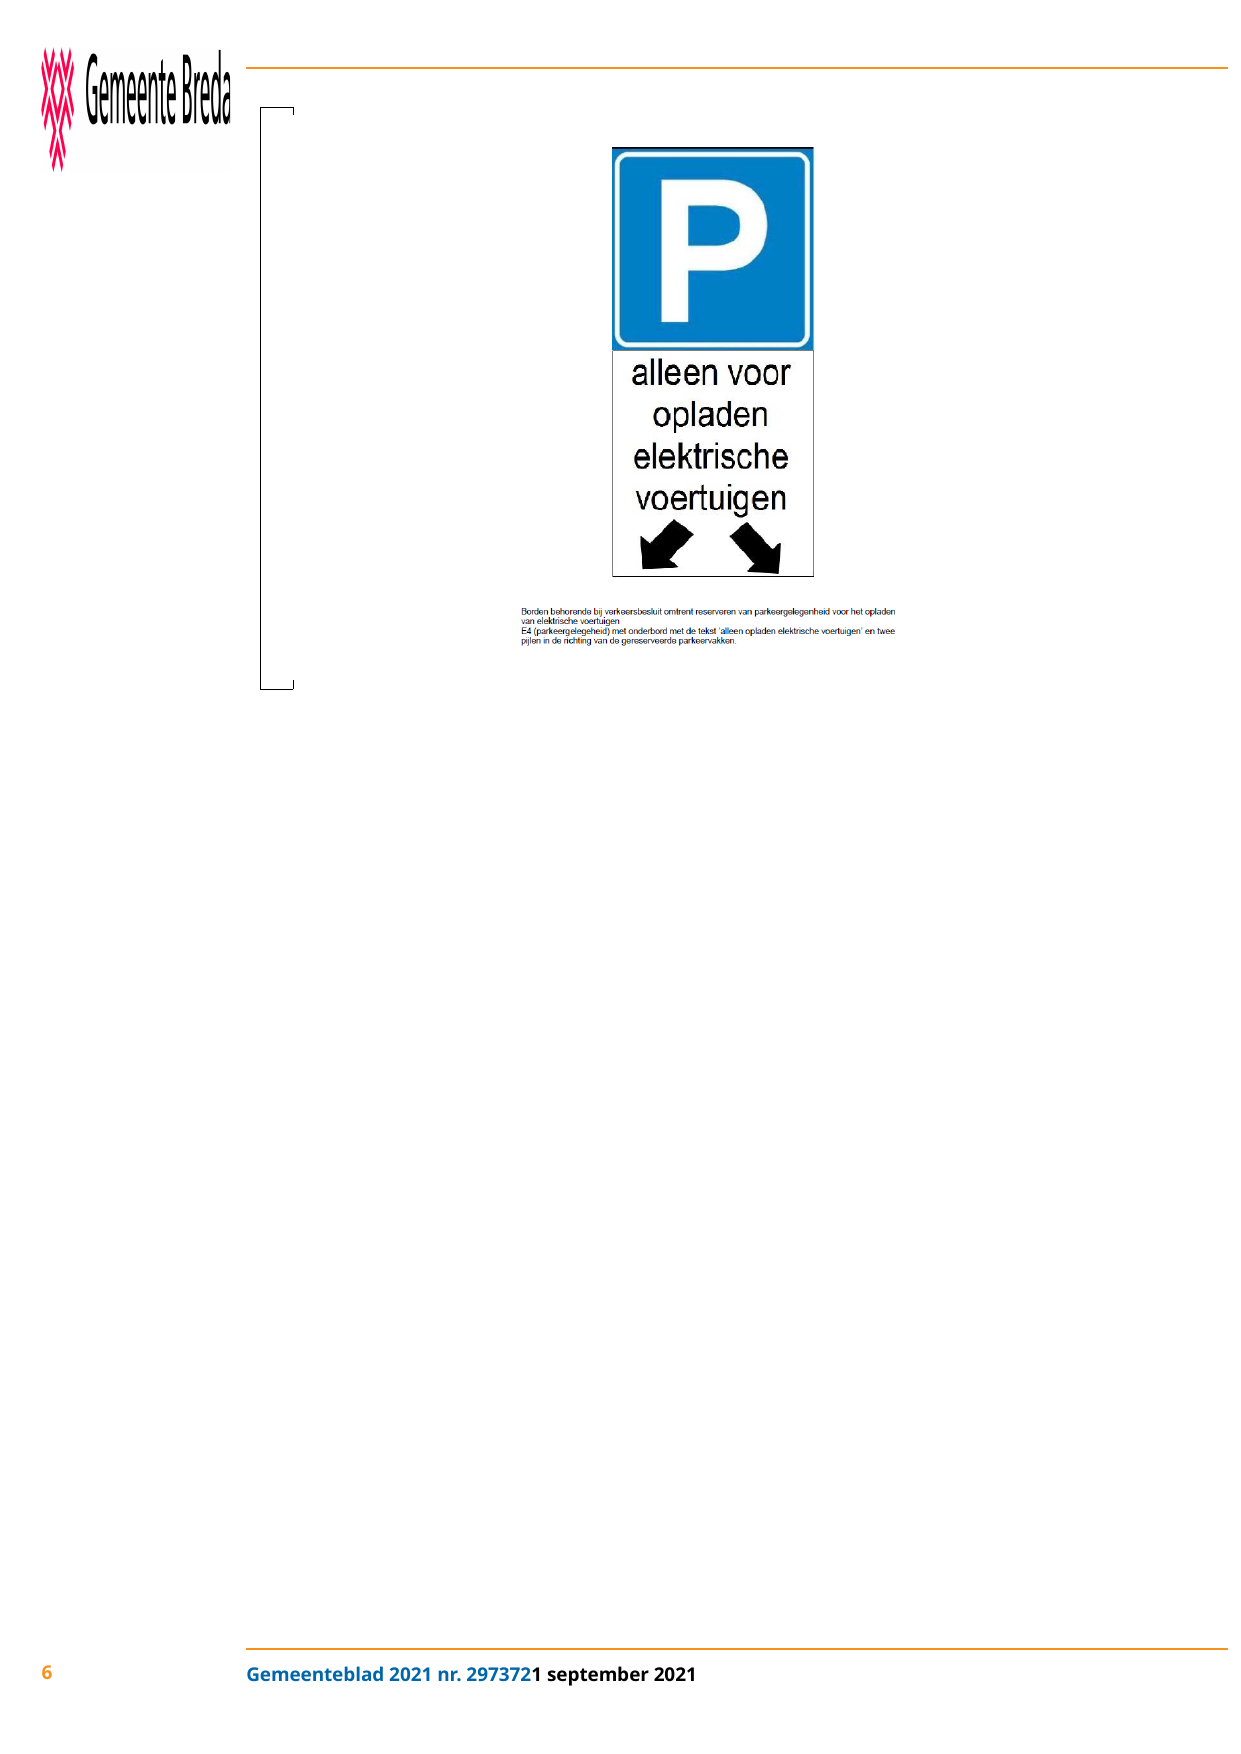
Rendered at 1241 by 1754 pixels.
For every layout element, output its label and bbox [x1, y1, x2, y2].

picture [41, 47, 231, 172]
picture [268, 115, 1173, 680]
